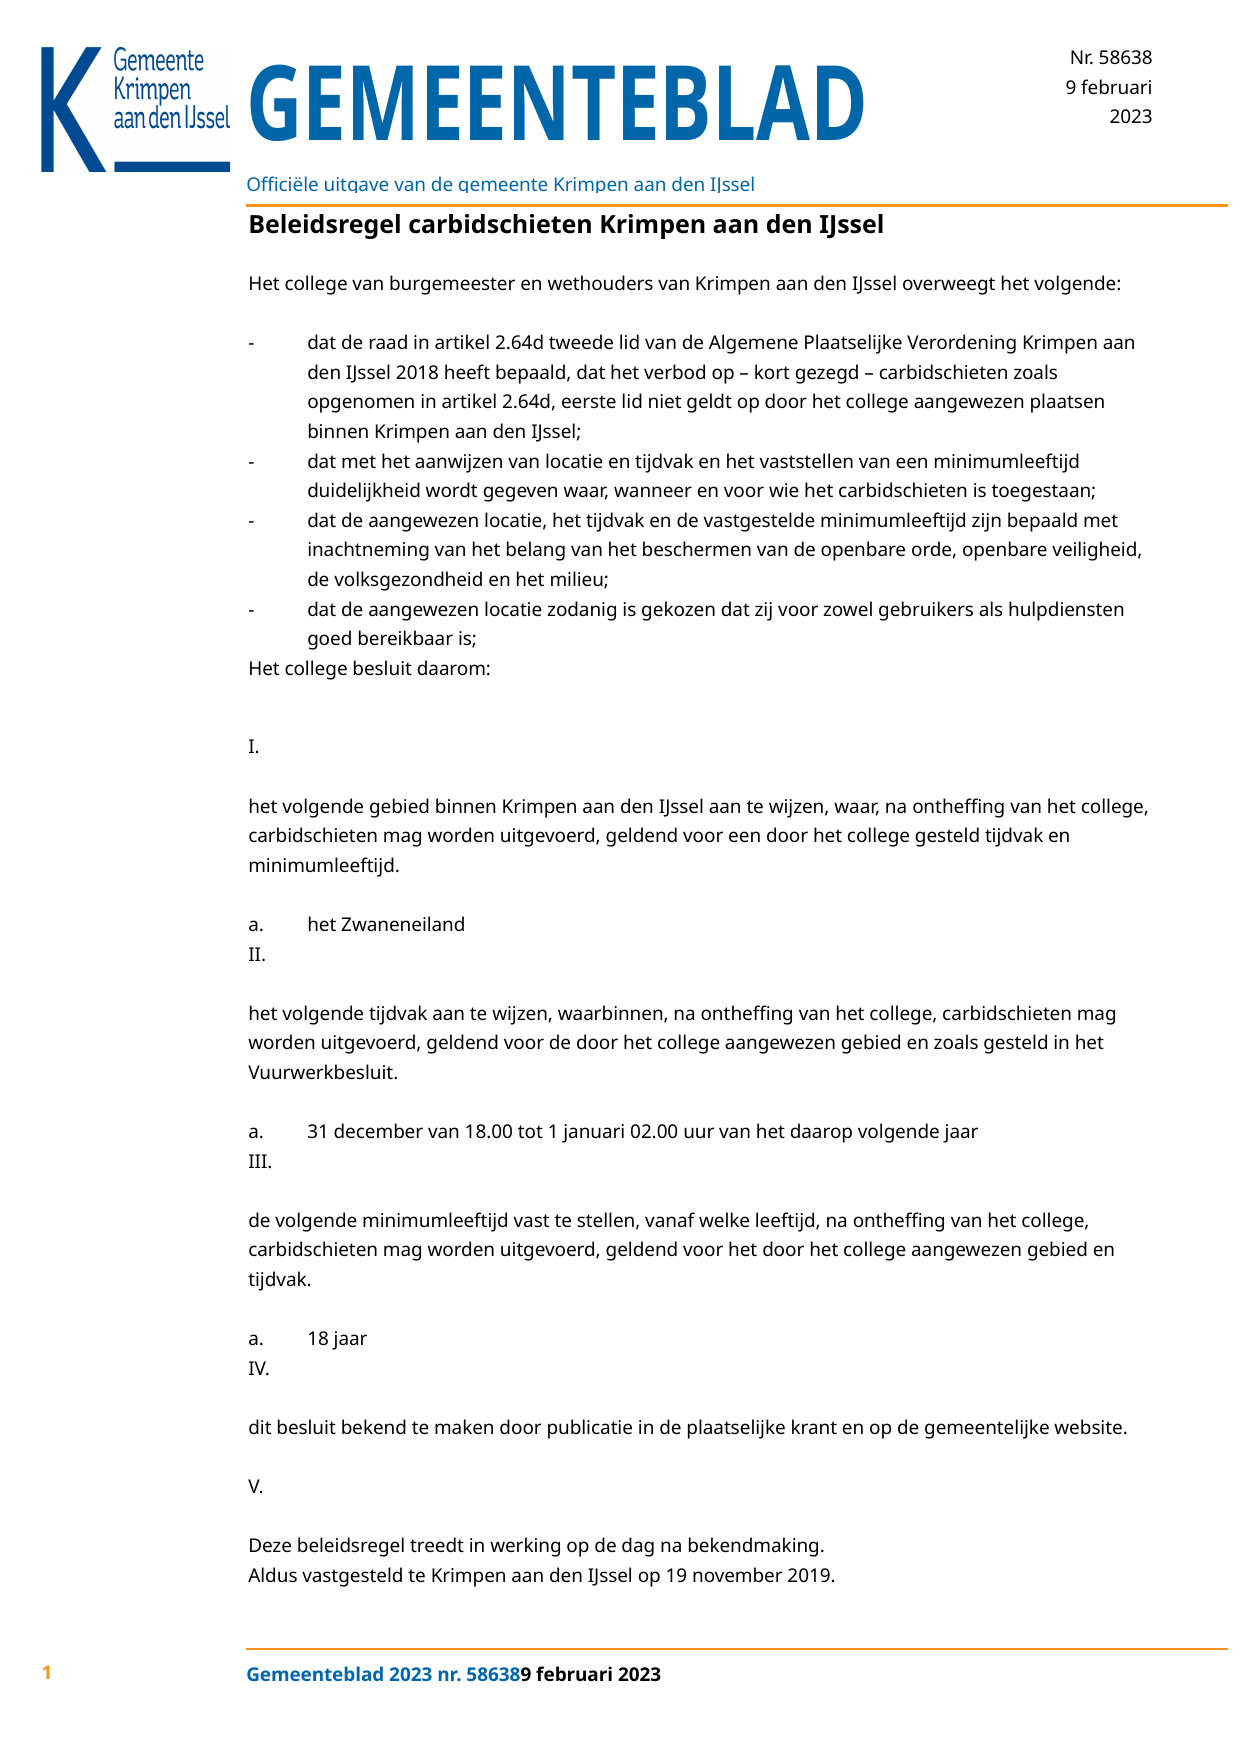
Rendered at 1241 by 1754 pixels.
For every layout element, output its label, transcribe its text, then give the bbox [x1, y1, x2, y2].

list dat met het aanwijzen van locatie en tijdvak en het vaststellen van een minimumleeftijd duidelijkheid wordt gegeven waar, wanneer en voor wie het carbidschieten is toegestaan; [248, 448, 1152, 503]
picture [41, 47, 231, 172]
text II. [248, 941, 1152, 967]
text Deze beleidsregel treedt in werking op de dag na bekendmaking. [248, 1532, 1152, 1558]
text Aldus vastgesteld te Krimpen aan den IJssel op 19 november 2019. [248, 1562, 1152, 1588]
text het volgende tijdvak aan te wijzen, waarbinnen, na ontheffing van het college, carbidschieten mag worden uitgevoerd, geldend voor de door het college aangewezen gebied en zoals gesteld in het Vuurwerkbesluit. [248, 1000, 1152, 1085]
text dit besluit bekend te maken door publicatie in de plaatselijke krant en op de gemeentelijke website. [248, 1414, 1152, 1440]
list 18 jaar [248, 1325, 1152, 1351]
list dat de aangewezen locatie, het tijdvak en de vastgestelde minimumleeftijd zijn bepaald met inachtneming van het belang van het beschermen van de openbare orde, openbare veiligheid, de volksgezondheid en het milieu; [248, 507, 1152, 592]
text IV. [248, 1355, 1152, 1381]
text Het college van burgemeester en wethouders van Krimpen aan den IJssel overweegt het volgende: [248, 270, 1152, 296]
text I. [248, 734, 1152, 759]
list het Zwaneneiland [248, 911, 1152, 937]
list 31 december van 18.00 tot 1 januari 02.00 uur van het daarop volgende jaar [248, 1118, 1152, 1144]
list dat de aangewezen locatie zodanig is gekozen dat zij voor zowel gebruikers als hulpdiensten goed bereikbaar is; [248, 596, 1152, 651]
text het volgende gebied binnen Krimpen aan den IJssel aan te wijzen, waar, na ontheffing van het college, carbidschieten mag worden uitgevoerd, geldend voor een door het college gesteld tijdvak en minimumleeftijd. [248, 793, 1152, 878]
text Het college besluit daarom: [248, 655, 1152, 681]
text V. [248, 1473, 1152, 1499]
list dat de raad in artikel 2.64d tweede lid van de Algemene Plaatselijke Verordening Krimpen aan den IJssel 2018 heeft bepaald, dat het verbod op – kort gezegd – carbidschieten zoals opgenomen in artikel 2.64d, eerste lid niet geldt op door het college aangewezen plaatsen binnen Krimpen aan den IJssel; [248, 329, 1152, 444]
text de volgende minimumleeftijd vast te stellen, vanaf welke leeftijd, na ontheffing van het college, carbidschieten mag worden uitgevoerd, geldend voor het door het college aangewezen gebied en tijdvak. [248, 1207, 1152, 1292]
text III. [248, 1148, 1152, 1174]
text Beleidsregel carbidschieten Krimpen aan den IJssel [248, 207, 1152, 241]
